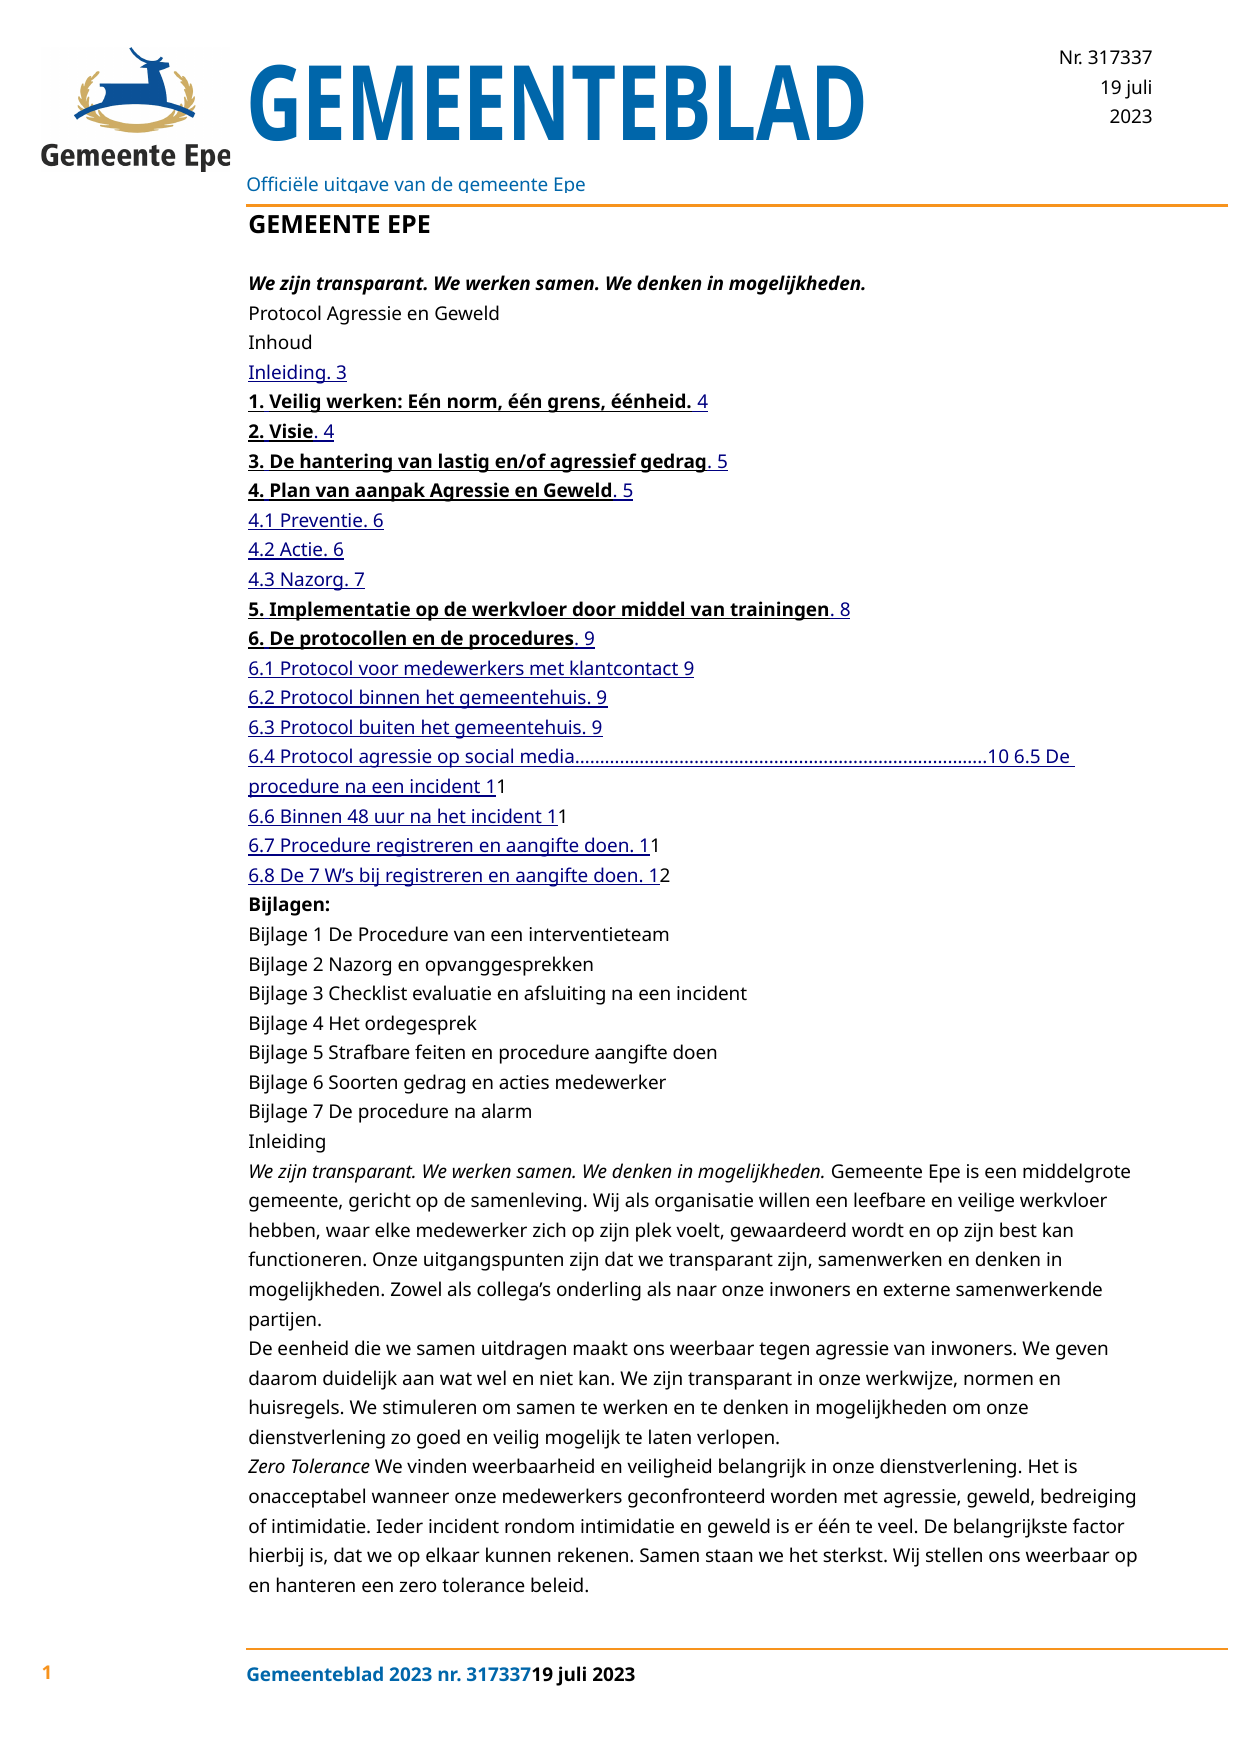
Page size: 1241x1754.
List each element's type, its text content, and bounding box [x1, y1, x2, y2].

text 6.4 Protocol agressie op social media………………………………………………………………………..10 6.5 De procedure na een incident 11 [248, 744, 1152, 799]
text Protocol Agressie en Geweld [248, 300, 1152, 326]
picture [41, 47, 231, 172]
text 4.1 Preventie. 6 [248, 507, 1152, 533]
text Bijlage 4 Het ordegesprek [248, 1010, 1152, 1036]
text Bijlage 2 Nazorg en opvanggesprekken [248, 951, 1152, 976]
text 6.8 De 7 W’s bij registreren en aangifte doen. 12 [248, 862, 1152, 888]
text 5. Implementatie op de werkvloer door middel van trainingen. 8 [248, 596, 1152, 621]
text GEMEENTE EPE [248, 207, 1152, 241]
text 6.2 Protocol binnen het gemeentehuis. 9 [248, 684, 1152, 710]
text Inhoud [248, 329, 1152, 355]
text Bijlage 5 Strafbare feiten en procedure aangifte doen [248, 1039, 1152, 1065]
text 1. Veilig werken: Eén norm, één grens, éénheid. 4 [248, 389, 1152, 414]
text 2. Visie. 4 [248, 418, 1152, 444]
text 6.6 Binnen 48 uur na het incident 11 [248, 803, 1152, 828]
text 4. Plan van aanpak Agressie en Geweld. 5 [248, 477, 1152, 503]
text Bijlage 6 Soorten gedrag en acties medewerker [248, 1069, 1152, 1095]
text We zijn transparant. We werken samen. We denken in mogelijkheden. Gemeente Epe is een middelgrote gemeente, gericht op de samenleving. Wij als organisatie willen een leefbare en veilige werkvloer hebben, waar elke medewerker zich op zijn plek voelt, gewaardeerd wordt en op zijn best kan functioneren. Onze uitgangspunten zijn dat we transparant zijn, samenwerken en denken in mogelijkheden. Zowel als collega’s onderling als naar onze inwoners en externe samenwerkende partijen. [248, 1158, 1152, 1331]
text 6. De protocollen en de procedures. 9 [248, 625, 1152, 651]
text 4.3 Nazorg. 7 [248, 566, 1152, 592]
text 3. De hantering van lastig en/of agressief gedrag. 5 [248, 448, 1152, 473]
text We zijn transparant. We werken samen. We denken in mogelijkheden. [248, 270, 1152, 296]
text 4.2 Actie. 6 [248, 537, 1152, 562]
text 6.7 Procedure registreren en aangifte doen. 11 [248, 832, 1152, 858]
text Bijlage 3 Checklist evaluatie en afsluiting na een incident [248, 980, 1152, 1006]
text Inleiding [248, 1128, 1152, 1154]
text Bijlage 1 De Procedure van een interventieteam [248, 921, 1152, 947]
text 6.1 Protocol voor medewerkers met klantcontact 9 [248, 655, 1152, 681]
text De eenheid die we samen uitdragen maakt ons weerbaar tegen agressie van inwoners. We geven daarom duidelijk aan wat wel en niet kan. We zijn transparant in onze werkwijze, normen en huisregels. We stimuleren om samen te werken en te denken in mogelijkheden om onze dienstverlening zo goed en veilig mogelijk te laten verlopen. [248, 1335, 1152, 1450]
text Inleiding. 3 [248, 359, 1152, 385]
text Bijlage 7 De procedure na alarm [248, 1099, 1152, 1124]
text 6.3 Protocol buiten het gemeentehuis. 9 [248, 714, 1152, 740]
text Zero Tolerance We vinden weerbaarheid en veiligheid belangrijk in onze dienstverlening. Het is onacceptabel wanneer onze medewerkers geconfronteerd worden met agressie, geweld, bedreiging of intimidatie. Ieder incident rondom intimidatie en geweld is er één te veel. De belangrijkste factor hierbij is, dat we op elkaar kunnen rekenen. Samen staan we het sterkst. Wij stellen ons weerbaar op en hanteren een zero tolerance beleid. [248, 1454, 1152, 1598]
text Bijlagen: [248, 892, 1152, 917]
